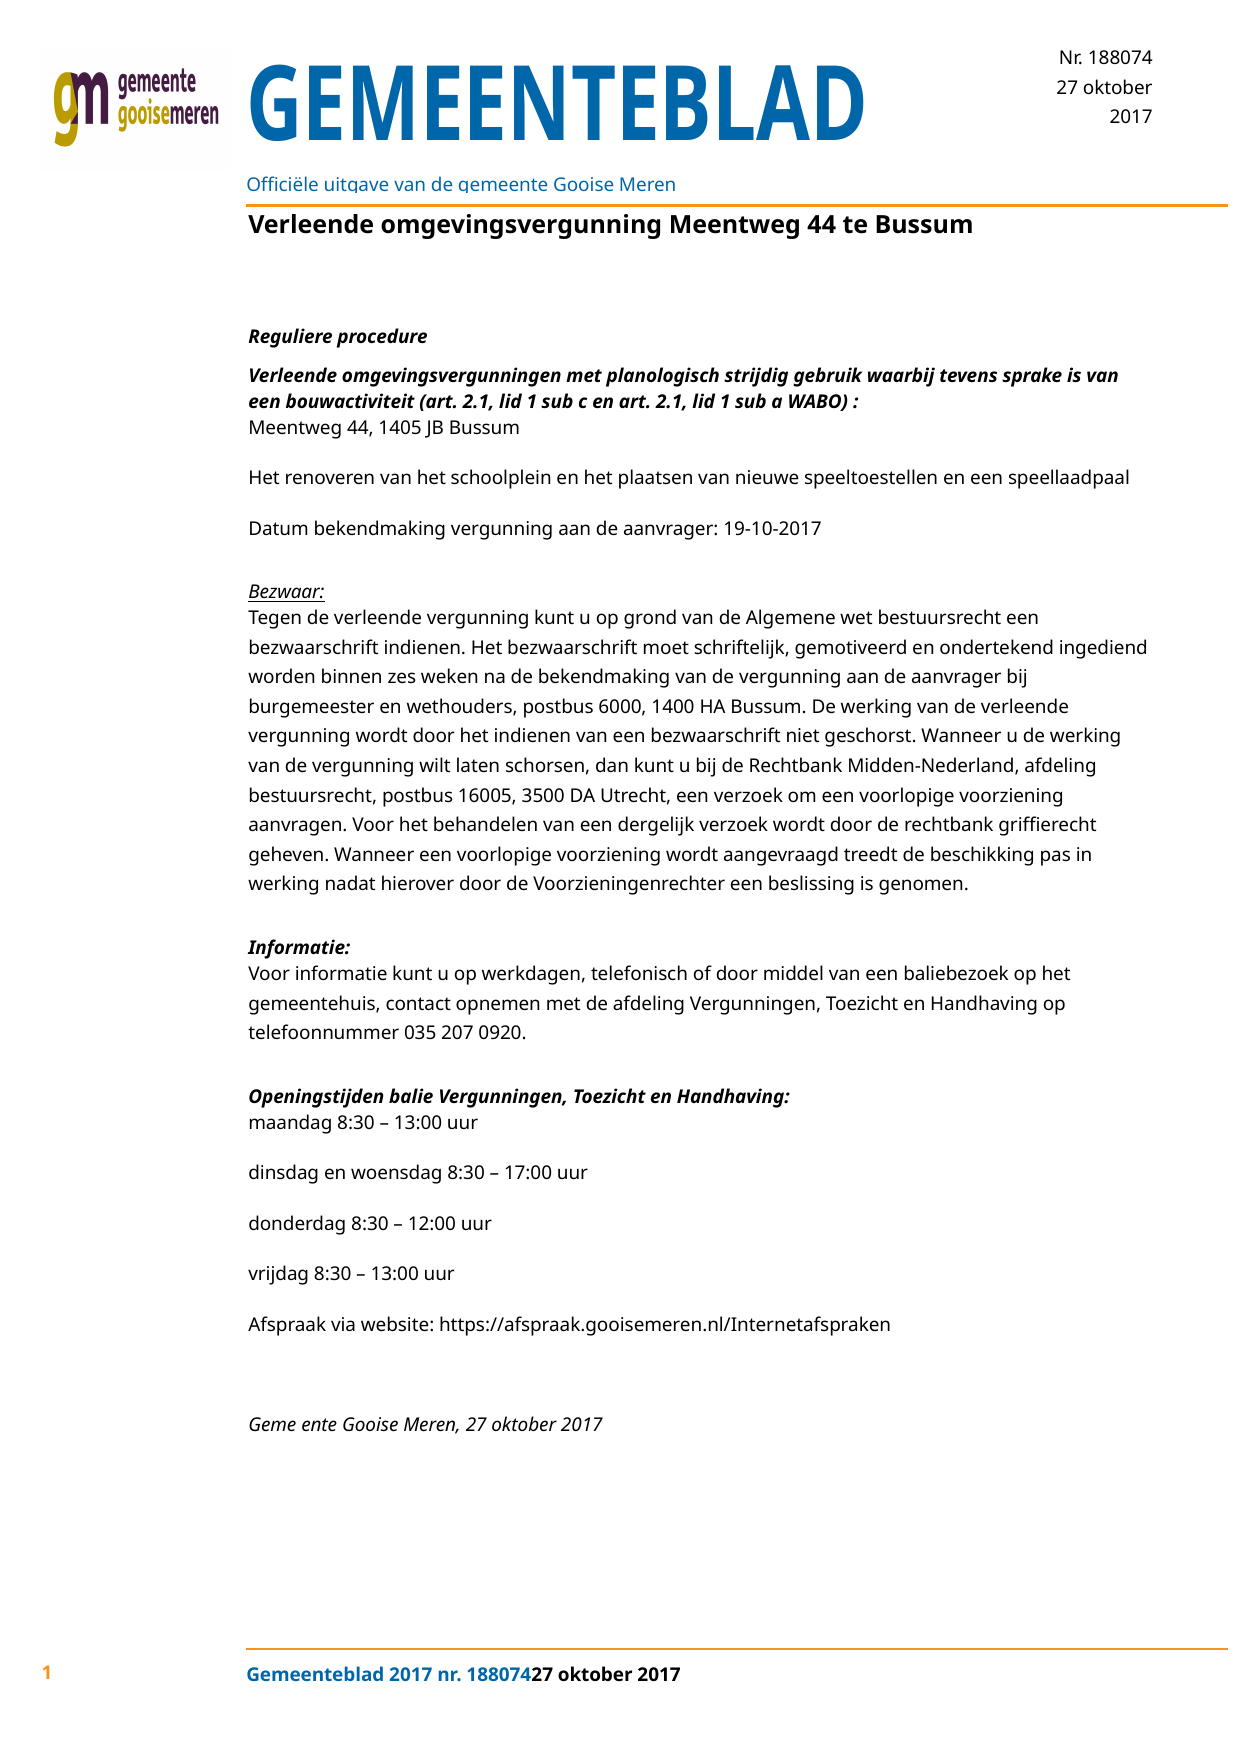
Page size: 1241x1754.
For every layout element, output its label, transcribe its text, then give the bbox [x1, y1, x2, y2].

text Het renoveren van het schoolplein en het plaatsen van nieuwe speeltoestellen en een speellaadpaal [248, 464, 1152, 490]
picture [41, 47, 231, 172]
text Voor informatie kunt u op werkdagen, telefonisch of door middel van een baliebezoek op het gemeentehuis, contact opnemen met de afdeling Vergunningen, Toezicht en Handhaving op telefoonnummer 035 207 0920. [248, 960, 1152, 1045]
text Informatie: [248, 934, 1152, 960]
text Tegen de verleende vergunning kunt u op grond van de Algemene wet bestuursrecht een bezwaarschrift indienen. Het bezwaarschrift moet schriftelijk, gemotiveerd en ondertekend ingediend worden binnen zes weken na de bekendmaking van de vergunning aan de aanvrager bij burgemeester en wethouders, postbus 6000, 1400 HA Bussum. De werking van de verleende vergunning wordt door het indienen van een bezwaarschrift niet geschorst. Wanneer u de werking van de vergunning wilt laten schorsen, dan kunt u bij de Rechtbank Midden-Nederland, afdeling bestuursrecht, postbus 16005, 3500 DA Utrecht, een verzoek om een voorlopige voorziening aanvragen. Voor het behandelen van een dergelijk verzoek wordt door de rechtbank griffierecht geheven. Wanneer een voorlopige voorziening wordt aangevraagd treedt de beschikking pas in werking nadat hierover door de Voorzieningenrechter een beslissing is genomen. [248, 604, 1152, 896]
text Openingstijden balie Vergunningen, Toezicht en Handhaving: [248, 1083, 1152, 1109]
text Datum bekendmaking vergunning aan de aanvrager: 19-10-2017 [248, 515, 1152, 540]
text Reguliere procedure [248, 323, 1152, 349]
text Verleende omgevingsvergunning Meentweg 44 te Bussum [248, 207, 1152, 241]
text maandag 8:30 – 13:00 uur [248, 1109, 1152, 1135]
text dinsdag en woensdag 8:30 – 17:00 uur [248, 1159, 1152, 1185]
text Geme ente Gooise Meren, 27 oktober 2017 [248, 1412, 1152, 1437]
text donderdag 8:30 – 12:00 uur [248, 1210, 1152, 1236]
text Afspraak via website: https://afspraak.gooisemeren.nl/Internetafspraken [248, 1311, 1152, 1337]
text Bezwaar: [248, 579, 1152, 604]
text Meentweg 44, 1405 JB Bussum [248, 414, 1152, 439]
text Verleende omgevingsvergunningen met planologisch strijdig gebruik waarbij tevens sprake is van een bouwactiviteit (art. 2.1, lid 1 sub c en art. 2.1, lid 1 sub a WABO) : [248, 362, 1152, 414]
text vrijdag 8:30 – 13:00 uur [248, 1260, 1152, 1286]
